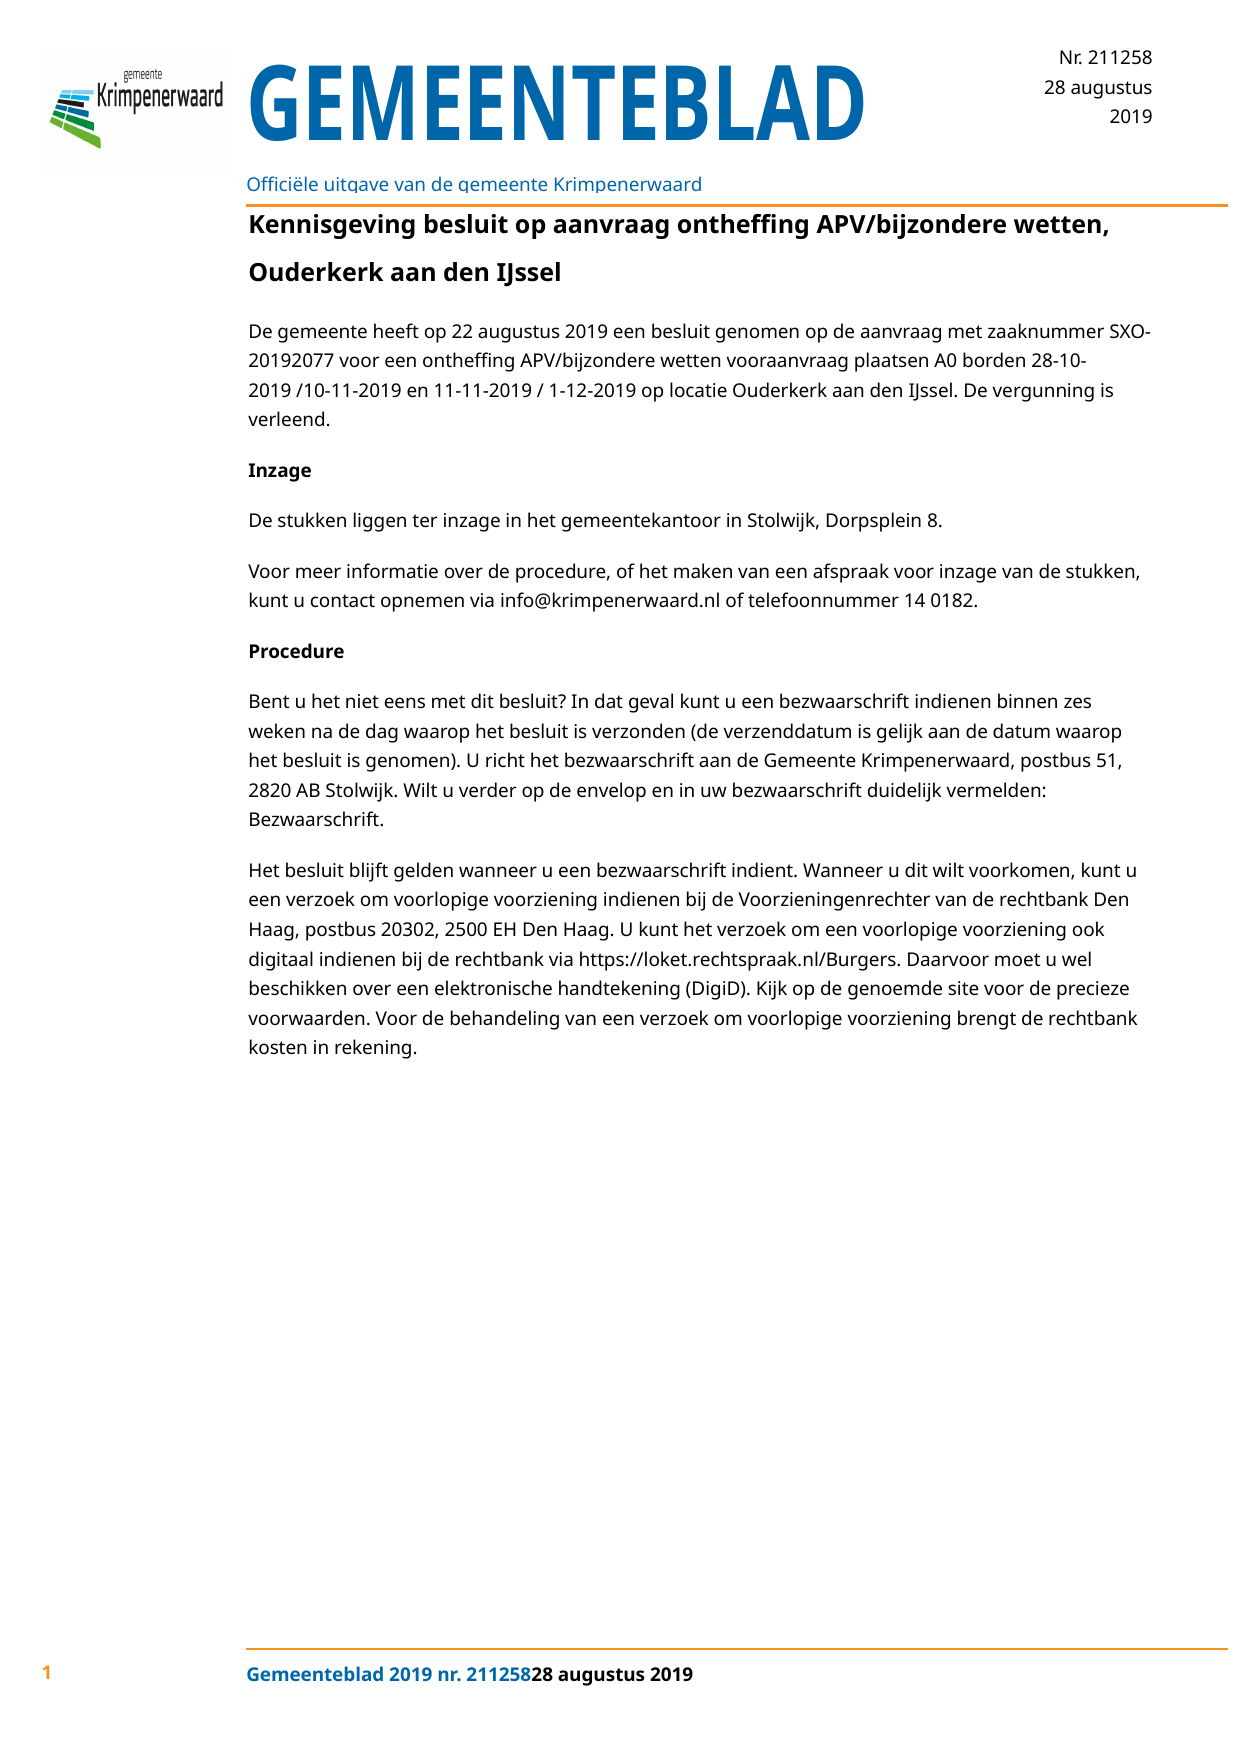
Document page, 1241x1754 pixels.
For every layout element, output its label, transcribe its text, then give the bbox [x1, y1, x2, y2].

text Het besluit blijft gelden wanneer u een bezwaarschrift indient. Wanneer u dit wilt voorkomen, kunt u een verzoek om voorlopige voorziening indienen bij de Voorzieningenrechter van de rechtbank Den Haag, postbus 20302, 2500 EH Den Haag. U kunt het verzoek om een voorlopige voorziening ook digitaal indienen bij de rechtbank via https://loket.rechtspraak.nl/Burgers. Daarvoor moet u wel beschikken over een elektronische handtekening (DigiD). Kijk op de genoemde site voor de precieze voorwaarden. Voor de behandeling van een verzoek om voorlopige voorziening brengt de rechtbank kosten in rekening. [248, 857, 1152, 1060]
text Voor meer informatie over de procedure, of het maken van een afspraak voor inzage van de stukken, kunt u contact opnemen via info@krimpenerwaard.nl of telefoonnummer 14 0182. [248, 558, 1152, 613]
text De gemeente heeft op 22 augustus 2019 een besluit genomen op de aanvraag met zaaknummer SXO-20192077 voor een ontheffing APV/bijzondere wetten vooraanvraag plaatsen A0 borden 28-10-2019 /10-11-2019 en 11-11-2019 / 1-12-2019 op locatie Ouderkerk aan den IJssel. De vergunning is verleend. [248, 318, 1152, 432]
picture [41, 47, 231, 172]
text Procedure [248, 638, 1152, 664]
text De stukken liggen ter inzage in het gemeentekantoor in Stolwijk, Dorpsplein 8. [248, 507, 1152, 533]
text Kennisgeving besluit op aanvraag ontheffing APV/bijzondere wetten, Ouderkerk aan den IJssel [248, 207, 1152, 288]
text Bent u het niet eens met dit besluit? In dat geval kunt u een bezwaarschrift indienen binnen zes weken na de dag waarop het besluit is verzonden (de verzenddatum is gelijk aan de datum waarop het besluit is genomen). U richt het bezwaarschrift aan de Gemeente Krimpenerwaard, postbus 51, 2820 AB Stolwijk. Wilt u verder op de envelop en in uw bezwaarschrift duidelijk vermelden: Bezwaarschrift. [248, 688, 1152, 832]
text Inzage [248, 457, 1152, 483]
